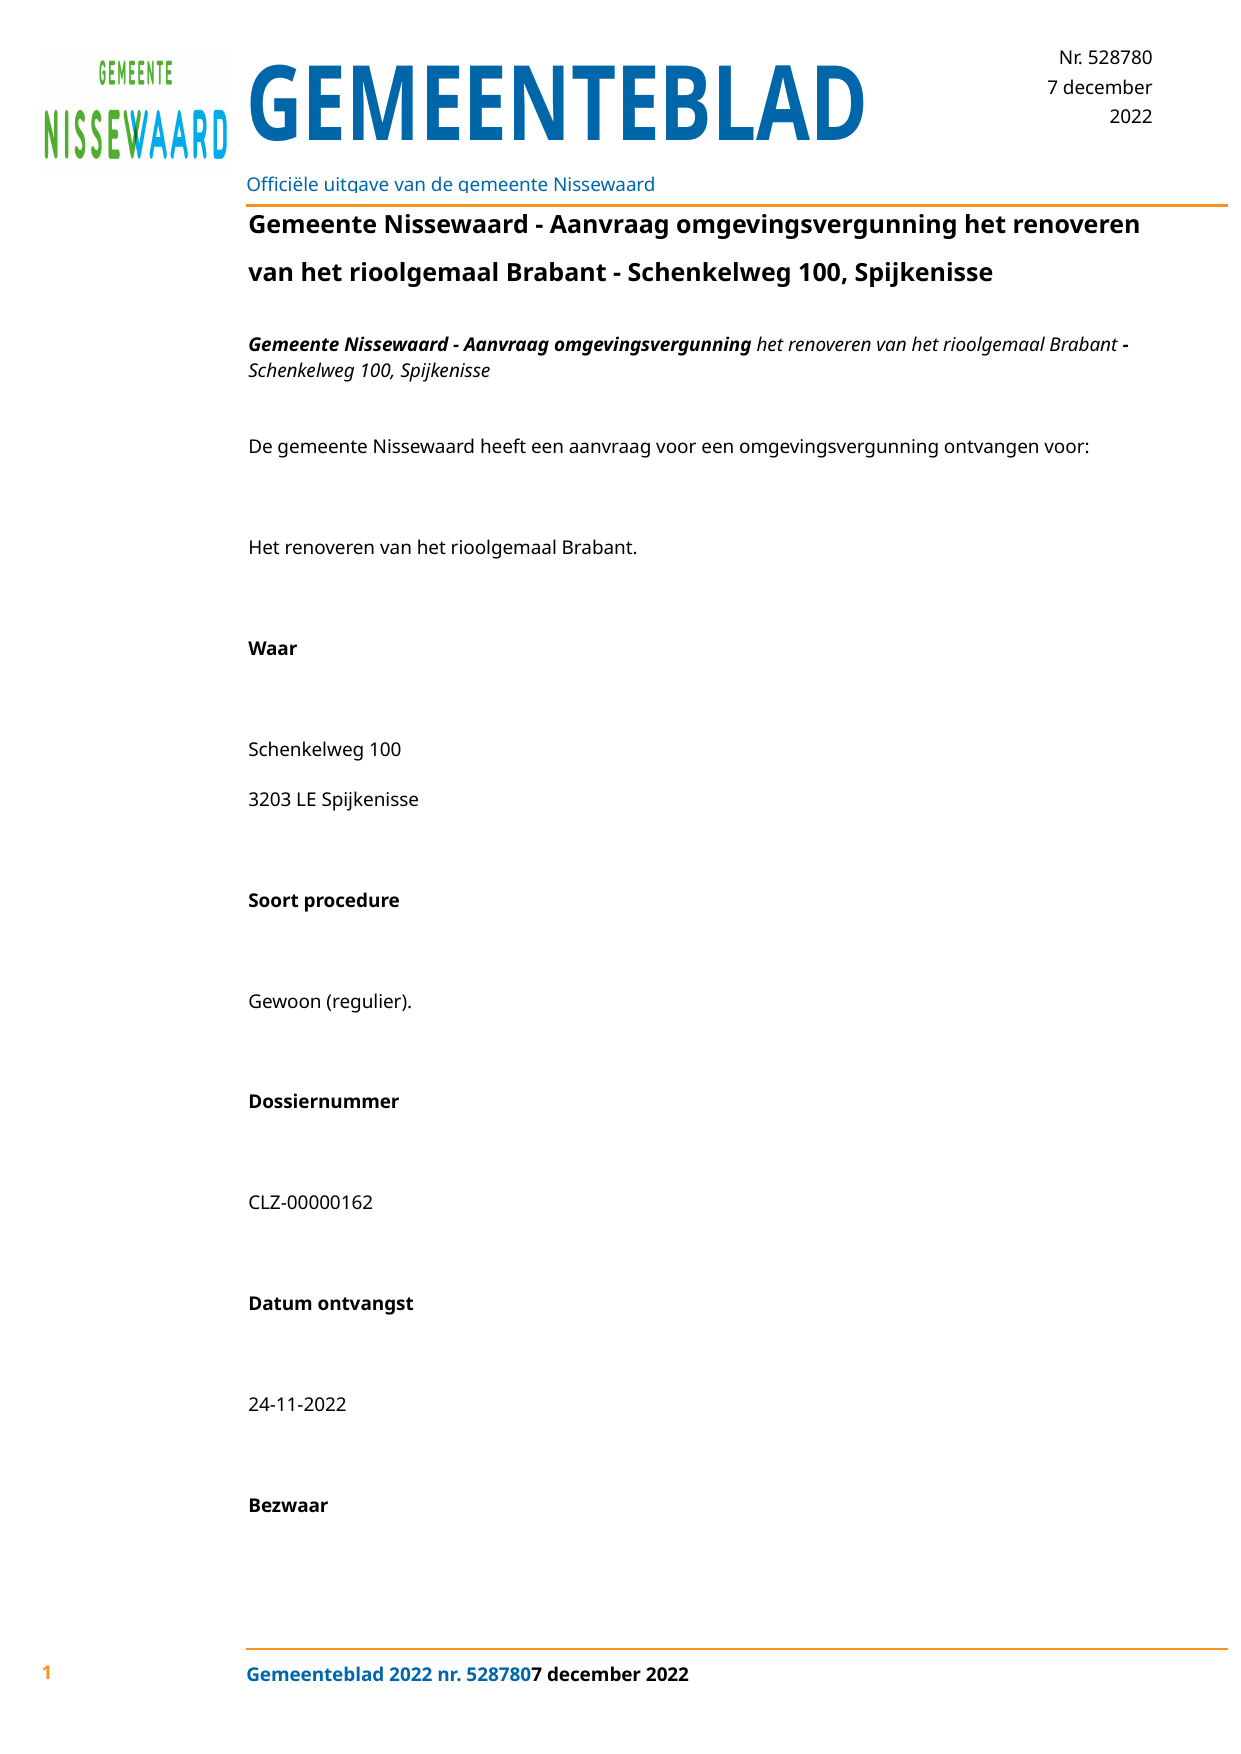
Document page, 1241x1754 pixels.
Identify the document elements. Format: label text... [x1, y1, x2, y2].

text 3203 LE Spijkenisse [248, 786, 1152, 812]
text Gemeente Nissewaard - Aanvraag omgevingsvergunning het renoveren van het rioolgemaal Brabant - Schenkelweg 100, Spijkenisse [248, 207, 1152, 288]
picture [41, 47, 231, 172]
text De gemeente Nissewaard heeft een aanvraag voor een omgevingsvergunning ontvangen voor: [248, 433, 1152, 459]
text Soort procedure [248, 887, 1152, 913]
text CLZ-00000162 [248, 1189, 1152, 1215]
text Waar [248, 635, 1152, 661]
text Het renoveren van het rioolgemaal Brabant. [248, 534, 1152, 560]
text Gewoon (regulier). [248, 988, 1152, 1014]
text Dossiernummer [248, 1089, 1152, 1114]
text Datum ontvangst [248, 1290, 1152, 1316]
text Bezwaar [248, 1492, 1152, 1518]
text 24-11-2022 [248, 1391, 1152, 1417]
text Schenkelweg 100 [248, 736, 1152, 762]
text Gemeente Nissewaard - Aanvraag omgevingsvergunning het renoveren van het rioolgemaal Brabant -Schenkelweg 100, Spijkenisse [248, 331, 1152, 383]
